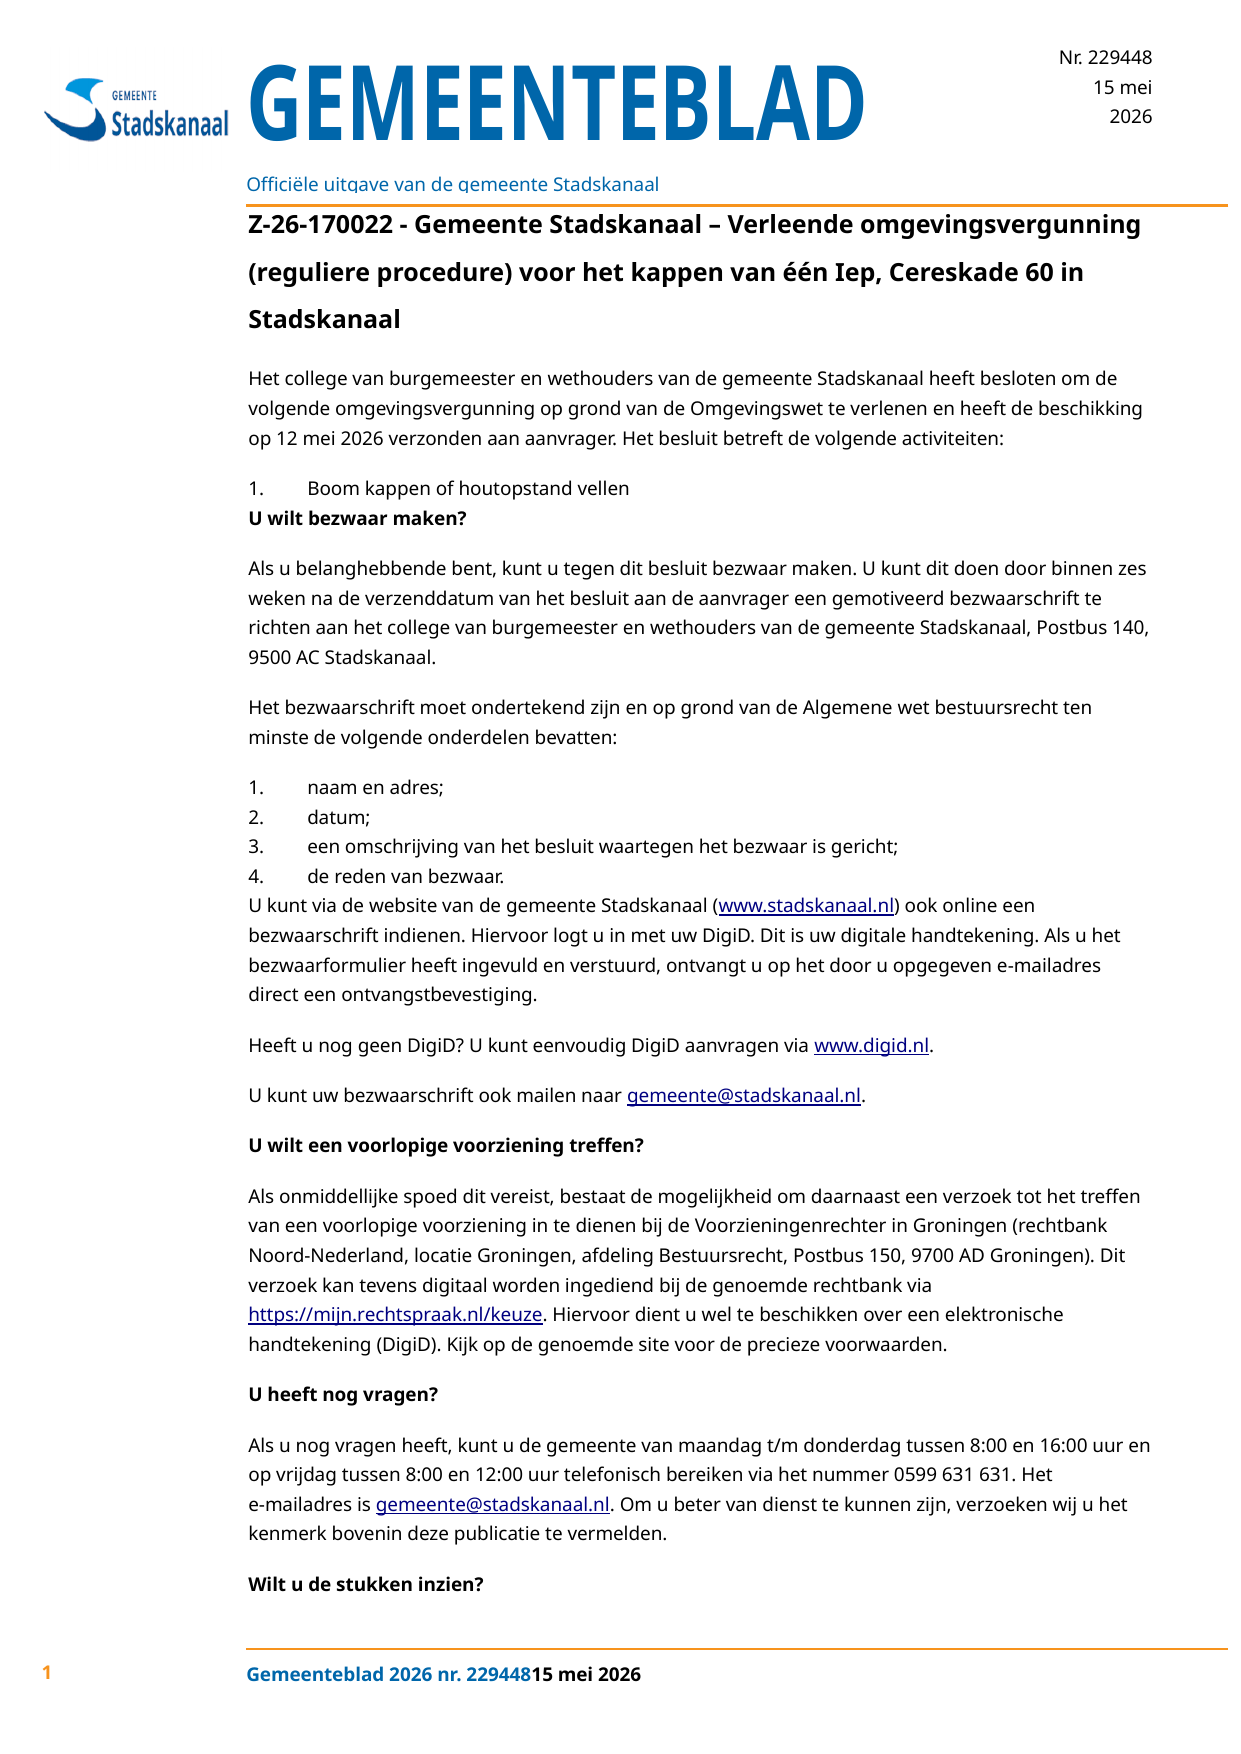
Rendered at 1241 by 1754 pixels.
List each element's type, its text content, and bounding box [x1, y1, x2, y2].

text U heeft nog vragen? [248, 1381, 1152, 1407]
picture [41, 47, 231, 172]
text Wilt u de stukken inzien? [248, 1571, 1152, 1597]
list de reden van bezwaar. [248, 863, 1152, 889]
text Heeft u nog geen DigiD? U kunt eenvoudig DigiD aanvragen via www.digid.nl. [248, 1032, 1152, 1057]
text Het bezwaarschrift moet ondertekend zijn en op grond van de Algemene wet bestuursrecht ten minste de volgende onderdelen bevatten: [248, 694, 1152, 749]
text U wilt een voorlopige voorziening treffen? [248, 1133, 1152, 1158]
text U kunt via de website van de gemeente Stadskanaal (www.stadskanaal.nl) ook online een bezwaarschrift indienen. Hiervoor logt u in met uw DigiD. Dit is uw digitale handtekening. Als u het bezwaarformulier heeft ingevuld en verstuurd, ontvangt u op het door u opgegeven e‑mailadres direct een ontvangstbevestiging. [248, 893, 1152, 1007]
text U kunt uw bezwaarschrift ook mailen naar gemeente@stadskanaal.nl. [248, 1082, 1152, 1108]
list naam en adres; [248, 774, 1152, 800]
text Z-26-170022 - Gemeente Stadskanaal – Verleende omgevingsvergunning (reguliere procedure) voor het kappen van één Iep, Cereskade 60 in Stadskanaal [248, 207, 1152, 336]
text Als u belanghebbende bent, kunt u tegen dit besluit bezwaar maken. U kunt dit doen door binnen zes weken na de verzenddatum van het besluit aan de aanvrager een gemotiveerd bezwaarschrift te richten aan het college van burgemeester en wethouders van de gemeente Stadskanaal, Postbus 140, 9500 AC Stadskanaal. [248, 555, 1152, 669]
list Boom kappen of houtopstand vellen [248, 475, 1152, 501]
list datum; [248, 804, 1152, 829]
list een omschrijving van het besluit waartegen het bezwaar is gericht; [248, 833, 1152, 859]
text Als onmiddellijke spoed dit vereist, bestaat de mogelijkheid om daarnaast een verzoek tot het treffen van een voorlopige voorziening in te dienen bij de Voorzieningenrechter in Groningen (rechtbank Noord-Nederland, locatie Groningen, afdeling Bestuursrecht, Postbus 150, 9700 AD Groningen). Dit verzoek kan tevens digitaal worden ingediend bij de genoemde rechtbank via https://mijn.rechtspraak.nl/keuze. Hiervoor dient u wel te beschikken over een elektronische handtekening (DigiD). Kijk op de genoemde site voor de precieze voorwaarden. [248, 1183, 1152, 1357]
text Als u nog vragen heeft, kunt u de gemeente van maandag t/m donderdag tussen 8:00 en 16:00 uur en op vrijdag tussen 8:00 en 12:00 uur telefonisch bereiken via het nummer 0599 631 631. Het e‑mailadres is gemeente@stadskanaal.nl. Om u beter van dienst te kunnen zijn, verzoeken wij u het kenmerk bovenin deze publicatie te vermelden. [248, 1432, 1152, 1546]
text Het college van burgemeester en wethouders van de gemeente Stadskanaal heeft besloten om de volgende omgevingsvergunning op grond van de Omgevingswet te verlenen en heeft de beschikking op 12 mei 2026 verzonden aan aanvrager. Het besluit betreft de volgende activiteiten: [248, 366, 1152, 450]
text U wilt bezwaar maken? [248, 505, 1152, 530]
